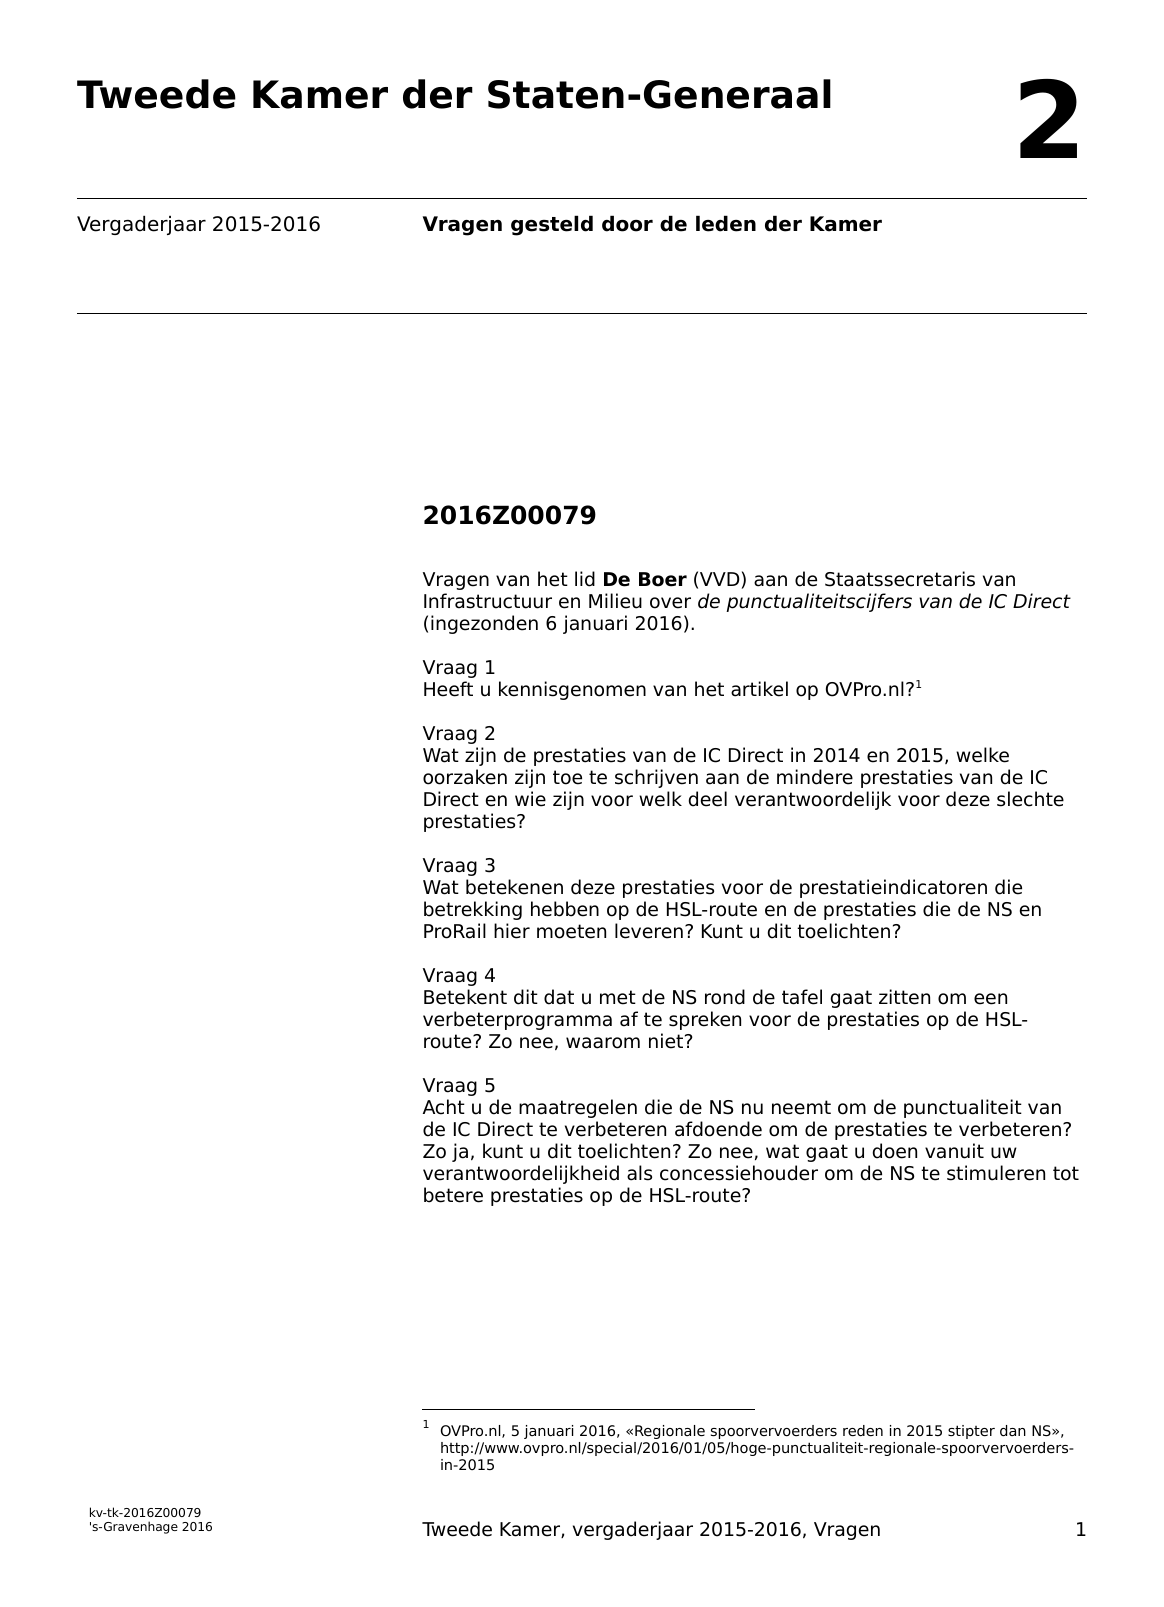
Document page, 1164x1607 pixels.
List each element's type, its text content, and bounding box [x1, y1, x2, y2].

text Wat zijn de prestaties van de IC Direct in 2014 en 2015, welke oorzaken zijn toe te schrijven aan de mindere prestaties van de IC Direct en wie zijn voor welk deel verantwoordelijk voor deze slechte prestaties? [422, 745, 1087, 833]
table_header Tweede Kamer der Staten-Generaal [77, 59, 886, 198]
text kv-tk-2016Z00079 [88, 1506, 323, 1520]
text Vragen van het lid De Boer (VVD) aan de Staatssecretaris van Infrastructuur en Milieu over de punctualiteitscijfers van de IC Direct (ingezonden 6 januari 2016). [422, 569, 1087, 635]
text 2016Z00079 [422, 501, 1087, 531]
table_header 2 [886, 59, 1087, 198]
text OVPro.nl, 5 januari 2016, «Regionale spoorvervoerders reden in 2015 stipter dan NS», http://www.ovpro.nl/special/2016/01/05/hoge-punctualiteit-regionale-spoorvervoerders-in-2015 [422, 1418, 1087, 1474]
text Vraag 4 [422, 965, 1087, 987]
text Heeft u kennisgenomen van het artikel op OVPro.nl? [422, 679, 1087, 701]
text Betekent dit dat u met de NS rond de tafel gaat zitten om een verbeterprogramma af te spreken voor de prestaties op de HSL-route? Zo nee, waarom niet? [422, 987, 1087, 1053]
text Vraag 3 [422, 855, 1087, 877]
table_cell Vergaderjaar 2015-2016 [77, 199, 422, 313]
text Vraag 2 [422, 723, 1087, 745]
text Vraag 5 [422, 1075, 1087, 1097]
table_cell Vragen gesteld door de leden der Kamer [422, 199, 1087, 313]
text 's-Gravenhage 2016 [88, 1520, 323, 1534]
text Wat betekenen deze prestaties voor de prestatieindicatoren die betrekking hebben op de HSL-route en de prestaties die de NS en ProRail hier moeten leveren? Kunt u dit toelichten? [422, 877, 1087, 943]
text Acht u de maatregelen die de NS nu neemt om de punctualiteit van de IC Direct te verbeteren afdoende om de prestaties te verbeteren? Zo ja, kunt u dit toelichten? Zo nee, wat gaat u doen vanuit uw verantwoordelijkheid als concessiehouder om de NS te stimuleren tot betere prestaties op de HSL-route? [422, 1097, 1087, 1207]
text Vraag 1 [422, 657, 1087, 679]
